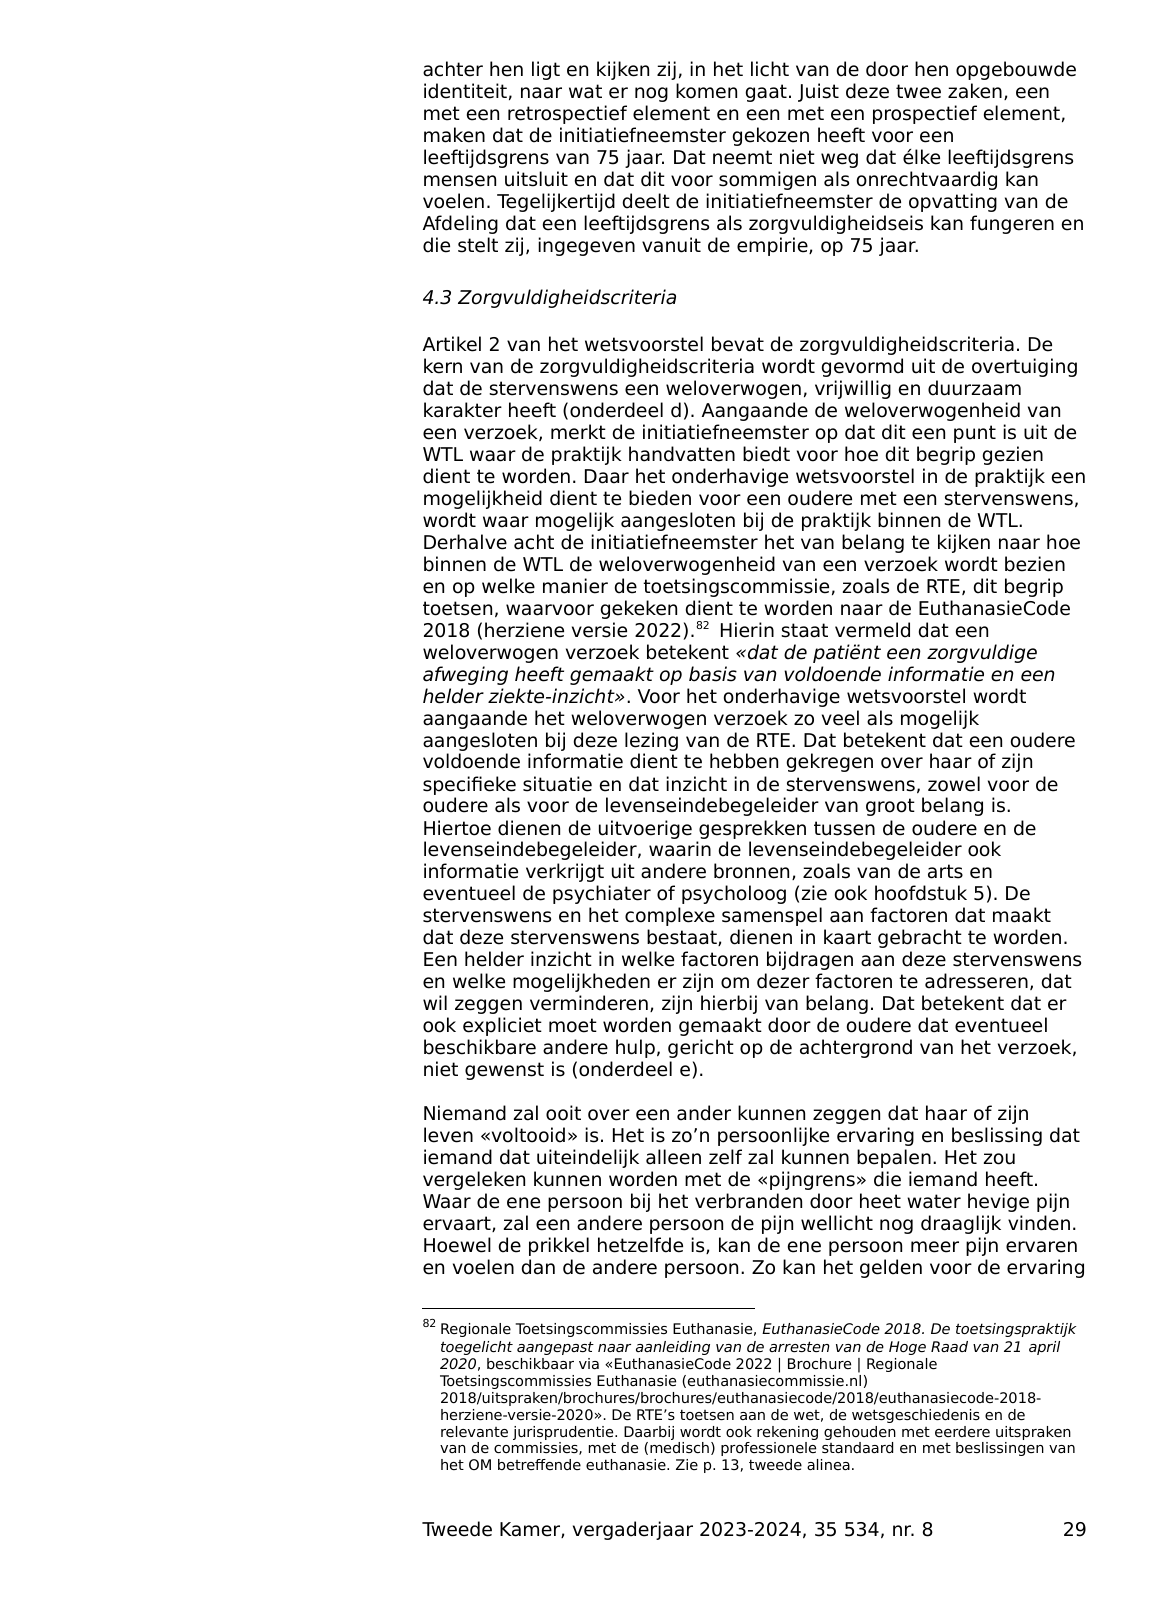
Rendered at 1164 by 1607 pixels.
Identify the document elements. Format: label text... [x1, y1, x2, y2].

subtitle 4.3 Zorgvuldigheidscriteria [422, 287, 1087, 309]
text Niemand zal ooit over een ander kunnen zeggen dat haar of zijn leven «voltooid» is. Het is zo’n persoonlijke ervaring en beslissing dat iemand dat uiteindelijk alleen zelf zal kunnen bepalen. Het zou vergeleken kunnen worden met de «pijngrens» die iemand heeft. Waar de ene persoon bij het verbranden door heet water hevige pijn ervaart, zal een andere persoon de pijn wellicht nog draaglijk vinden. Hoewel de prikkel hetzelfde is, kan de ene persoon meer pijn ervaren en voelen dan de andere persoon. Zo kan het gelden voor de ervaring [422, 1103, 1087, 1279]
text Regionale Toetsingscommissies Euthanasie, EuthanasieCode 2018. De toetsingspraktijk toegelicht aangepast naar aanleiding van de arresten van de Hoge Raad van 21 april 2020, beschikbaar via «EuthanasieCode 2022 | Brochure | Regionale Toetsingscommissies Euthanasie (euthanasiecommissie.nl) 2018/uitspraken/brochures/brochures/euthanasiecode/2018/euthanasiecode-2018-herziene-versie-2020». De RTE’s toetsen aan de wet, de wetsgeschiedenis en de relevante jurisprudentie. Daarbij wordt ook rekening gehouden met eerdere uitspraken van de commissies, met de (medisch) professionele standaard en met beslissingen van het OM betreffende euthanasie. Zie p. 13, tweede alinea. [422, 1317, 1087, 1474]
text achter hen ligt en kijken zij, in het licht van de door hen opgebouwde identiteit, naar wat er nog komen gaat. Juist deze twee zaken, een met een retrospectief element en een met een prospectief element, maken dat de initiatiefneemster gekozen heeft voor een leeftijdsgrens van 75 jaar. Dat neemt niet weg dat élke leeftijdsgrens mensen uitsluit en dat dit voor sommigen als onrechtvaardig kan voelen. Tegelijkertijd deelt de initiatiefneemster de opvatting van de Afdeling dat een leeftijdsgrens als zorgvuldigheidseis kan fungeren en die stelt zij, ingegeven vanuit de empirie, op 75 jaar. [422, 59, 1087, 257]
text Artikel 2 van het wetsvoorstel bevat de zorgvuldigheidscriteria. De kern van de zorgvuldigheidscriteria wordt gevormd uit de overtuiging dat de stervenswens een weloverwogen, vrijwillig en duurzaam karakter heeft (onderdeel d). Aangaande de weloverwogenheid van een verzoek, merkt de initiatiefneemster op dat dit een punt is uit de WTL waar de praktijk handvatten biedt voor hoe dit begrip gezien dient te worden. Daar het onderhavige wetsvoorstel in de praktijk een mogelijkheid dient te bieden voor een oudere met een stervenswens, wordt waar mogelijk aangesloten bij de praktijk binnen de WTL. Derhalve acht de initiatiefneemster het van belang te kijken naar hoe binnen de WTL de weloverwogenheid van een verzoek wordt bezien en op welke manier de toetsingscommissie, zoals de RTE, dit begrip toetsen, waarvoor gekeken dient te worden naar de EuthanasieCode 2018 (herziene versie 2022). Hierin staat vermeld dat een weloverwogen verzoek betekent «dat de patiënt een zorgvuldige afweging heeft gemaakt op basis van voldoende informatie en een helder ziekte-inzicht». Voor het onderhavige wetsvoorstel wordt aangaande het weloverwogen verzoek zo veel als mogelijk aangesloten bij deze lezing van de RTE. Dat betekent dat een oudere voldoende informatie dient te hebben gekregen over haar of zijn specifieke situatie en dat inzicht in de stervenswens, zowel voor de oudere als voor de levenseindebegeleider van groot belang is. Hiertoe dienen de uitvoerige gesprekken tussen de oudere en de levenseindebegeleider, waarin de levenseindebegeleider ook informatie verkrijgt uit andere bronnen, zoals van de arts en eventueel de psychiater of psycholoog (zie ook hoofdstuk 5). De stervenswens en het complexe samenspel aan factoren dat maakt dat deze stervenswens bestaat, dienen in kaart gebracht te worden. Een helder inzicht in welke factoren bijdragen aan deze stervenswens en welke mogelijkheden er zijn om dezer factoren te adresseren, dat wil zeggen verminderen, zijn hierbij van belang. Dat betekent dat er ook expliciet moet worden gemaakt door de oudere dat eventueel beschikbare andere hulp, gericht op de achtergrond van het verzoek, niet gewenst is (onderdeel e). [422, 334, 1087, 1081]
